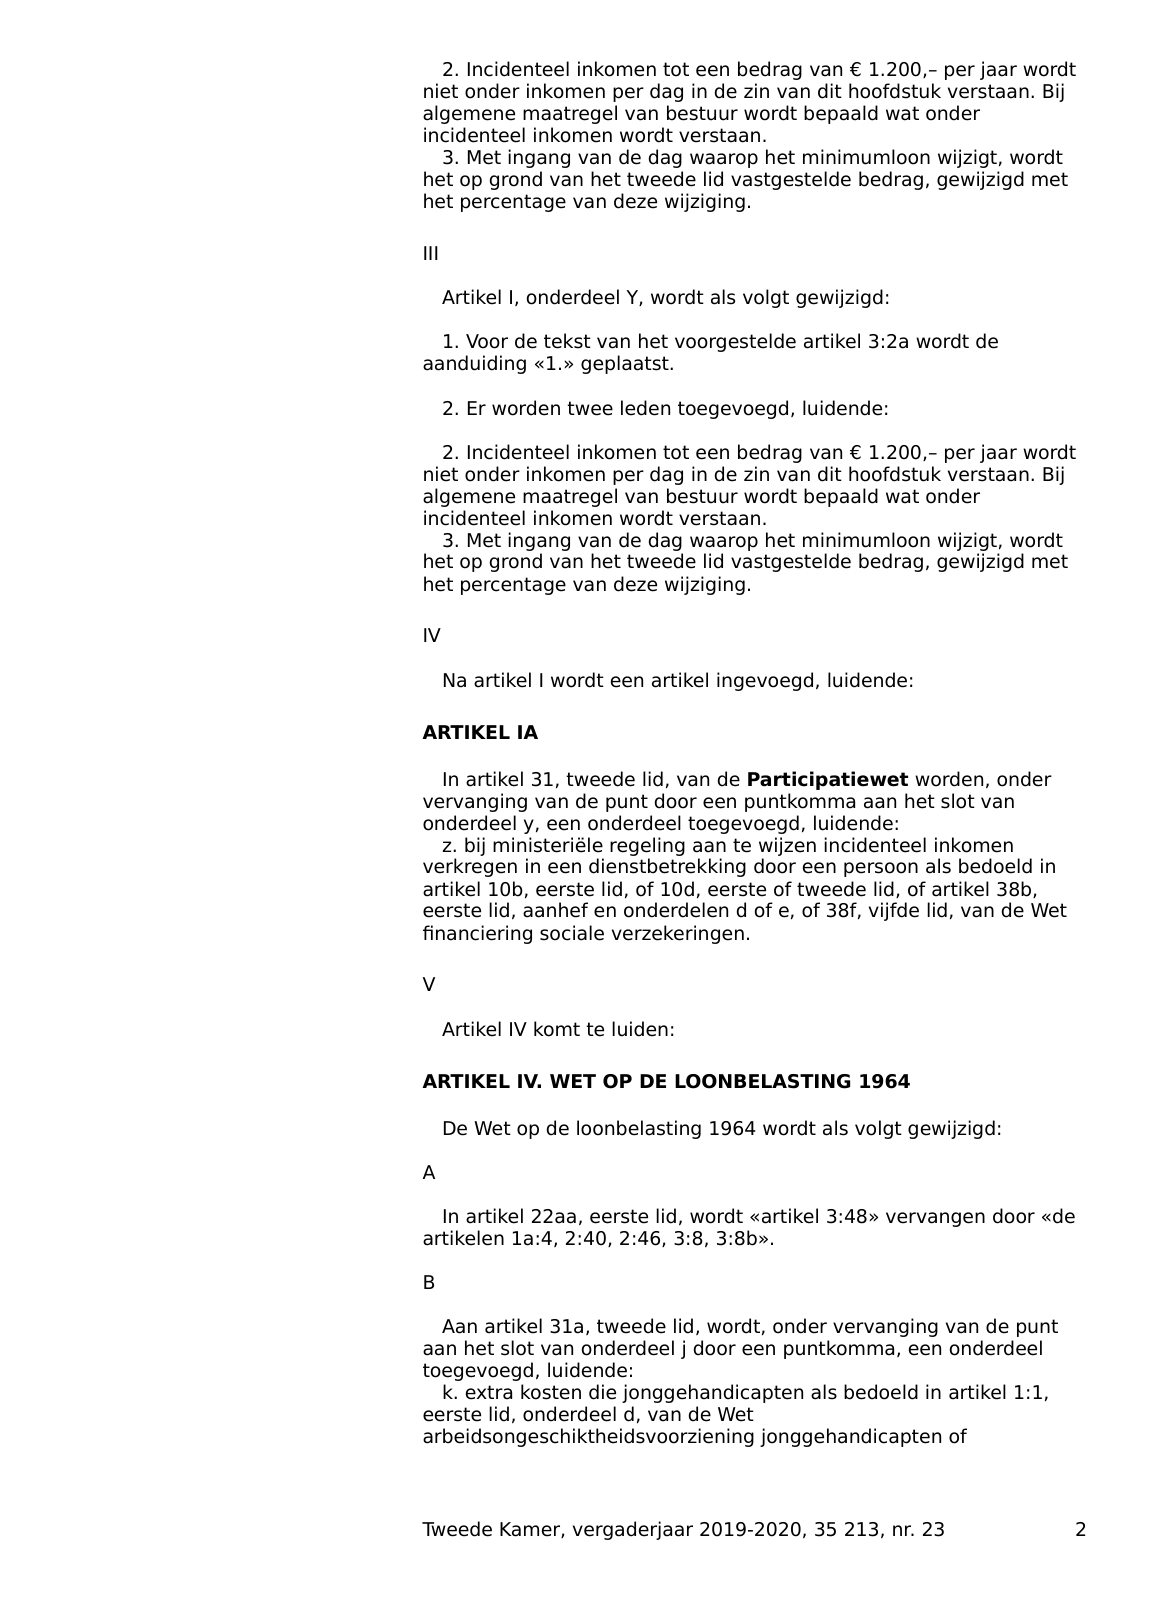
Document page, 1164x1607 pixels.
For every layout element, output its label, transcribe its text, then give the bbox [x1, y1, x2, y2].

text Artikel IV komt te luiden: [422, 1018, 1087, 1041]
subtitle IV [422, 625, 1087, 647]
text Artikel I, onderdeel Y, wordt als volgt gewijzigd: [422, 287, 1087, 309]
text B [422, 1272, 1087, 1294]
text 3. Met ingang van de dag waarop het minimumloon wijzigt, wordt het op grond van het tweede lid vastgestelde bedrag, gewijzigd met het percentage van deze wijziging. [422, 147, 1087, 213]
text 2. Incidenteel inkomen tot een bedrag van € 1.200,– per jaar wordt niet onder inkomen per dag in de zin van dit hoofdstuk verstaan. Bij algemene maatregel van bestuur wordt bepaald wat onder incidenteel inkomen wordt verstaan. [422, 59, 1087, 147]
text z. bij ministeriële regeling aan te wijzen incidenteel inkomen verkregen in een dienstbetrekking door een persoon als bedoeld in artikel 10b, eerste lid, of 10d, eerste of tweede lid, of artikel 38b, eerste lid, aanhef en onderdelen d of e, of 38f, vijfde lid, van de Wet financiering sociale verzekeringen. [422, 834, 1087, 944]
subtitle ARTIKEL IA [422, 722, 1087, 743]
text Na artikel I wordt een artikel ingevoegd, luidende: [422, 669, 1087, 692]
text 2. Er worden twee leden toegevoegd, luidende: [422, 397, 1087, 419]
text In artikel 22aa, eerste lid, wordt «artikel 3:48» vervangen door «de artikelen 1a:4, 2:40, 2:46, 3:8, 3:8b». [422, 1206, 1087, 1250]
text In artikel 31, tweede lid, van de Participatiewet worden, onder vervanging van de punt door een puntkomma aan het slot van onderdeel y, een onderdeel toegevoegd, luidende: [422, 768, 1087, 834]
text Aan artikel 31a, tweede lid, wordt, onder vervanging van de punt aan het slot van onderdeel j door een puntkomma, een onderdeel toegevoegd, luidende: [422, 1316, 1087, 1382]
text 1. Voor de tekst van het voorgestelde artikel 3:2a wordt de aanduiding «1.» geplaatst. [422, 331, 1087, 375]
text De Wet op de loonbelasting 1964 wordt als volgt gewijzigd: [422, 1117, 1087, 1139]
text A [422, 1162, 1087, 1184]
subtitle ARTIKEL IV. WET OP DE LOONBELASTING 1964 [422, 1071, 1087, 1092]
subtitle V [422, 974, 1087, 996]
subtitle III [422, 243, 1087, 265]
text 2. Incidenteel inkomen tot een bedrag van € 1.200,– per jaar wordt niet onder inkomen per dag in de zin van dit hoofdstuk verstaan. Bij algemene maatregel van bestuur wordt bepaald wat onder incidenteel inkomen wordt verstaan. [422, 442, 1087, 529]
text 3. Met ingang van de dag waarop het minimumloon wijzigt, wordt het op grond van het tweede lid vastgestelde bedrag, gewijzigd met het percentage van deze wijziging. [422, 529, 1087, 595]
text k. extra kosten die jonggehandicapten als bedoeld in artikel 1:1, eerste lid, onderdeel d, van de Wet arbeidsongeschiktheidsvoorziening jonggehandicapten of [422, 1382, 1087, 1448]
